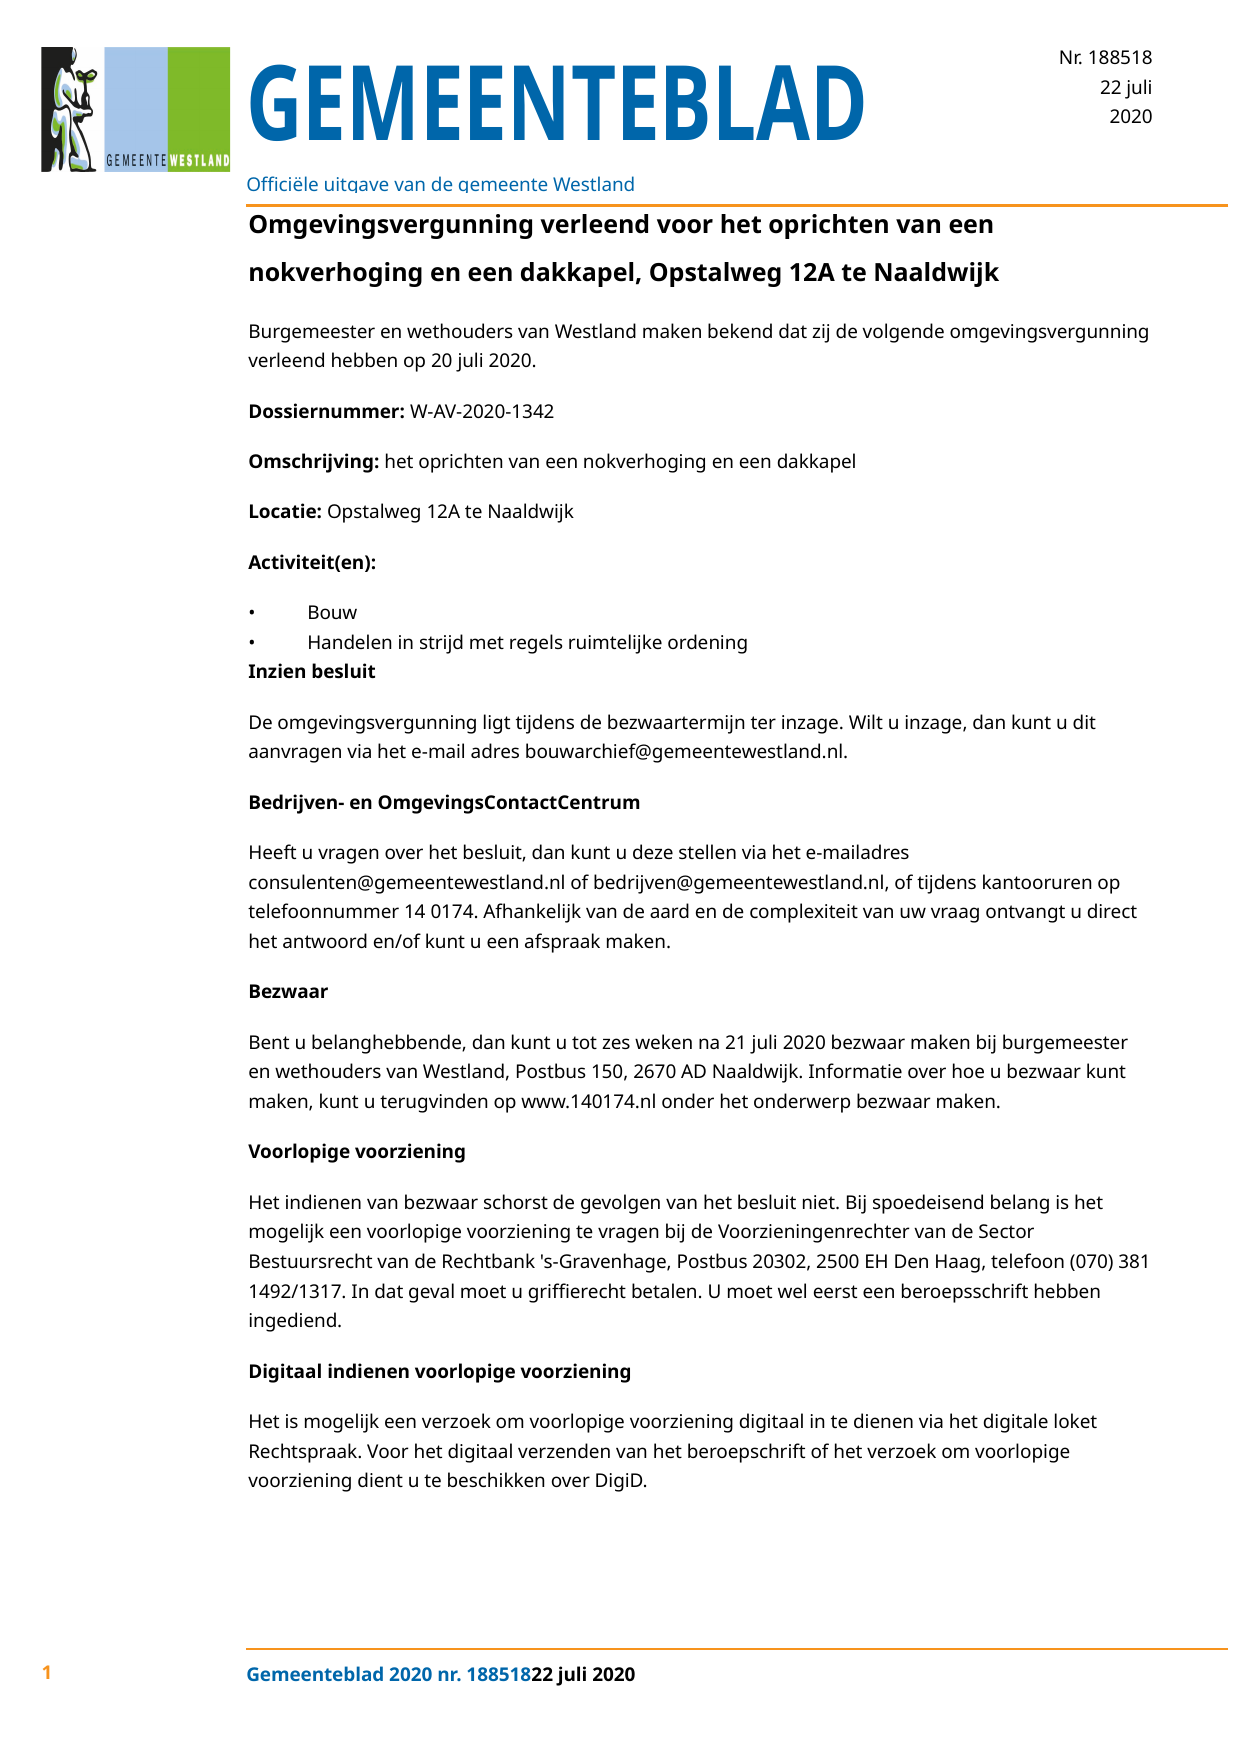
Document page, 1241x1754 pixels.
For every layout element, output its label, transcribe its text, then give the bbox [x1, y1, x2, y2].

text De omgevingsvergunning ligt tijdens de bezwaartermijn ter inzage. Wilt u inzage, dan kunt u dit aanvragen via het e-mail adres bouwarchief@gemeentewestland.nl. [248, 709, 1152, 764]
list Handelen in strijd met regels ruimtelijke ordening [248, 629, 1152, 655]
list Bouw [248, 599, 1152, 625]
text Omgevingsvergunning verleend voor het oprichten van een nokverhoging en een dakkapel, Opstalweg 12A te Naaldwijk [248, 207, 1152, 288]
text Bent u belanghebbende, dan kunt u tot zes weken na 21 juli 2020 bezwaar maken bij burgemeester en wethouders van Westland, Postbus 150, 2670 AD Naaldwijk. Informatie over hoe u bezwaar kunt maken, kunt u terugvinden op www.140174.nl onder het onderwerp bezwaar maken. [248, 1029, 1152, 1114]
text Het is mogelijk een verzoek om voorlopige voorziening digitaal in te dienen via het digitale loket Rechtspraak. Voor het digitaal verzenden van het beroepschrift of het verzoek om voorlopige voorziening dient u te beschikken over DigiD. [248, 1408, 1152, 1493]
text Digitaal indienen voorlopige voorziening [248, 1358, 1152, 1384]
text Bedrijven- en OmgevingsContactCentrum [248, 789, 1152, 815]
text Bezwaar [248, 979, 1152, 1004]
text Voorlopige voorziening [248, 1139, 1152, 1164]
text Heeft u vragen over het besluit, dan kunt u deze stellen via het e-mailadres consulenten@gemeentewestland.nl of bedrijven@gemeentewestland.nl, of tijdens kantooruren op telefoonnummer 14 0174. Afhankelijk van de aard en de complexiteit van uw vraag ontvangt u direct het antwoord en/of kunt u een afspraak maken. [248, 839, 1152, 954]
text Dossiernummer: W-AV-2020-1342 [248, 398, 1152, 424]
text Omschrijving: het oprichten van een nokverhoging en een dakkapel [248, 448, 1152, 474]
picture [41, 47, 231, 172]
text Het indienen van bezwaar schorst de gevolgen van het besluit niet. Bij spoedeisend belang is het mogelijk een voorlopige voorziening te vragen bij de Voorzieningenrechter van de Sector Bestuursrecht van de Rechtbank 's-Gravenhage, Postbus 20302, 2500 EH Den Haag, telefoon (070) 381 1492/1317. In dat geval moet u griffierecht betalen. U moet wel eerst een beroepsschrift hebben ingediend. [248, 1189, 1152, 1333]
text Burgemeester en wethouders van Westland maken bekend dat zij de volgende omgevingsvergunning verleend hebben op 20 juli 2020. [248, 318, 1152, 373]
text Activiteit(en): [248, 549, 1152, 575]
text Inzien besluit [248, 659, 1152, 684]
text Locatie: Opstalweg 12A te Naaldwijk [248, 499, 1152, 524]
